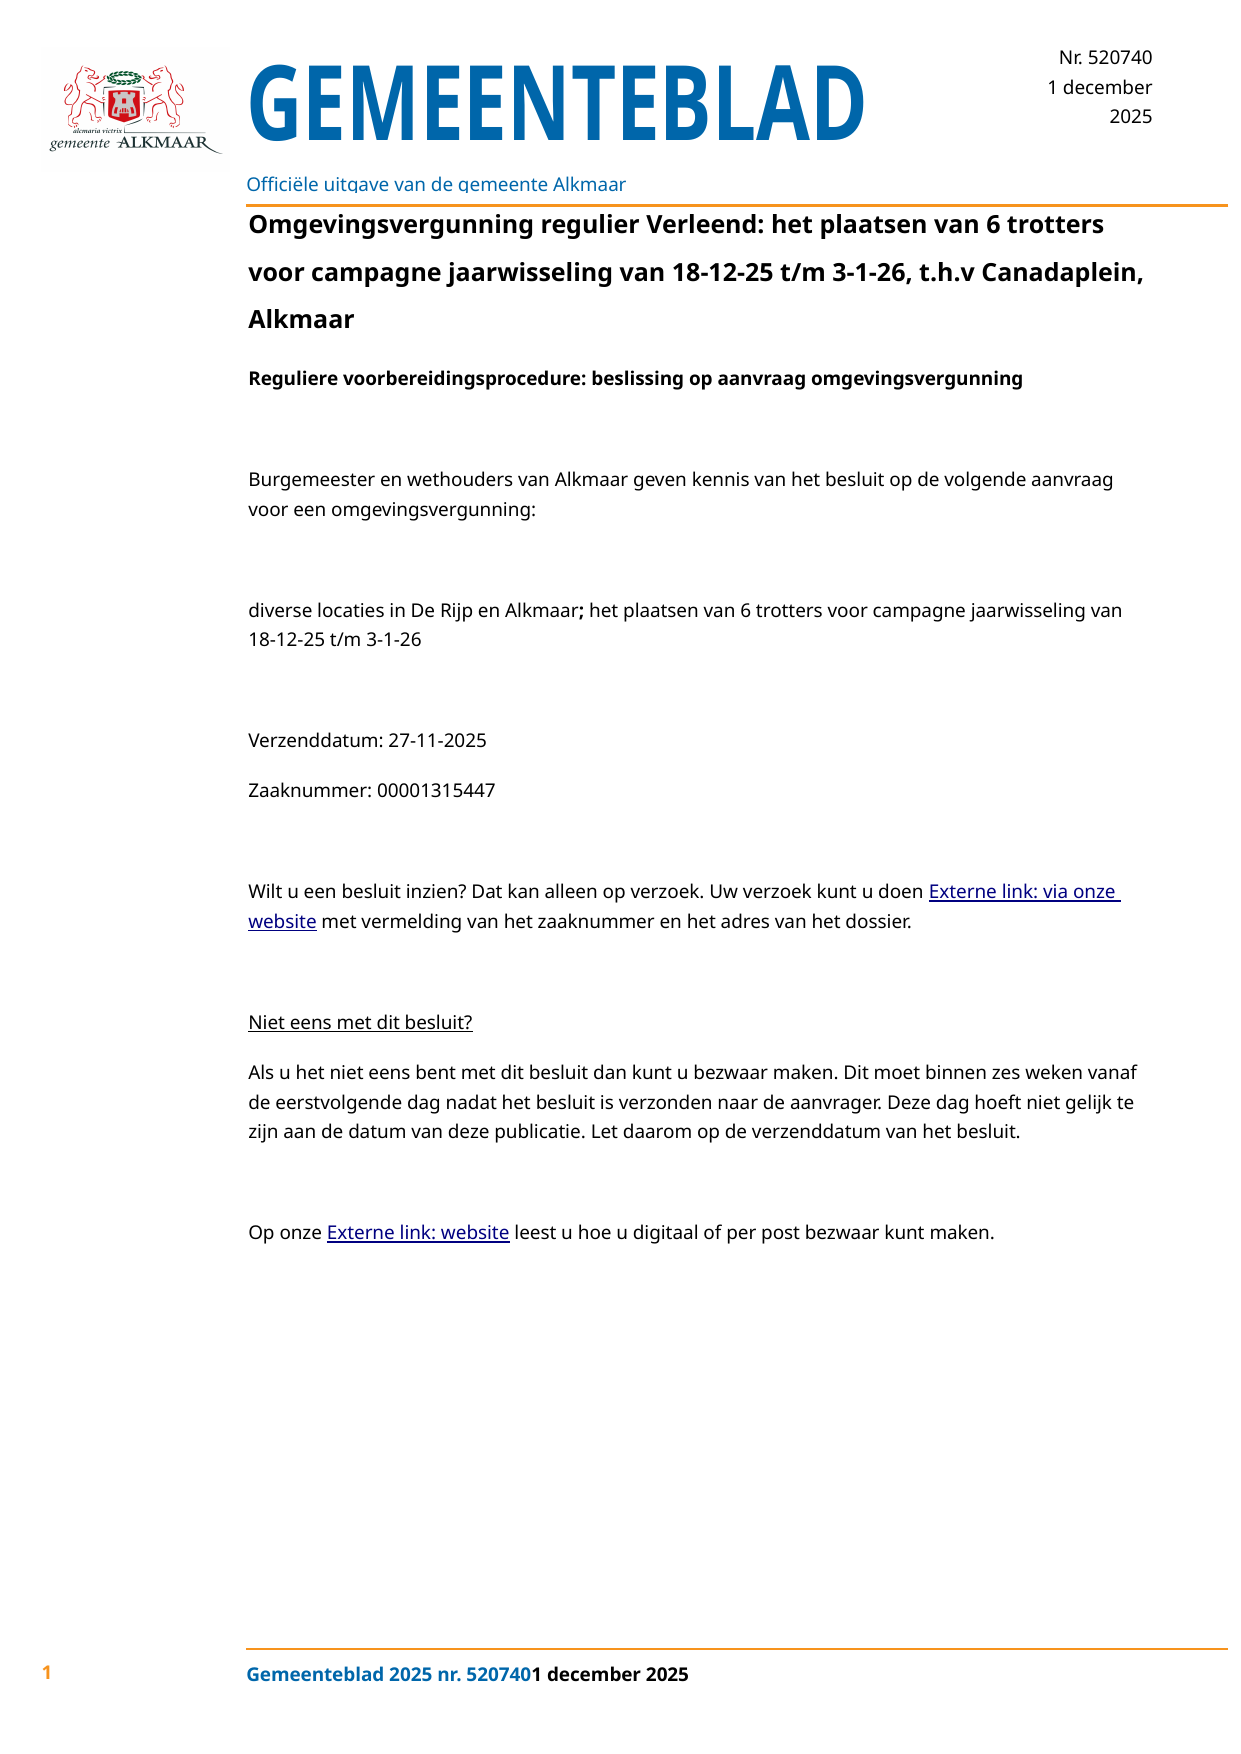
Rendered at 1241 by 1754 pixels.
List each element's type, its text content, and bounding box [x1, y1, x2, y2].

text diverse locaties in De Rijp en Alkmaar; het plaatsen van 6 trotters voor campagne jaarwisseling van 18-12-25 t/m 3-1-26 [248, 597, 1152, 652]
text Zaaknummer: 00001315447 [248, 778, 1152, 803]
picture [41, 47, 231, 172]
text Omgevingsvergunning regulier Verleend: het plaatsen van 6 trotters voor campagne jaarwisseling van 18-12-25 t/m 3-1-26, t.h.v Canadaplein, Alkmaar [248, 207, 1152, 336]
text Burgemeester en wethouders van Alkmaar geven kennis van het besluit op de volgende aanvraag voor een omgevingsvergunning: [248, 466, 1152, 522]
text Op onze Externe link: website leest u hoe u digitaal of per post bezwaar kunt maken. [248, 1219, 1152, 1245]
text Als u het niet eens bent met dit besluit dan kunt u bezwaar maken. Dit moet binnen zes weken vanaf de eerstvolgende dag nadat het besluit is verzonden naar de aanvrager. Deze dag hoeft niet gelijk te zijn aan de datum van deze publicatie. Let daarom op de verzenddatum van het besluit. [248, 1059, 1152, 1144]
text Wilt u een besluit inzien? Dat kan alleen op verzoek. Uw verzoek kunt u doen Externe link: via onze website met vermelding van het zaaknummer en het adres van het dossier. [248, 878, 1152, 934]
text Niet eens met dit besluit? [248, 1009, 1152, 1034]
text Reguliere voorbereidingsprocedure: beslissing op aanvraag omgevingsvergunning [248, 366, 1152, 391]
text Verzenddatum: 27-11-2025 [248, 727, 1152, 753]
